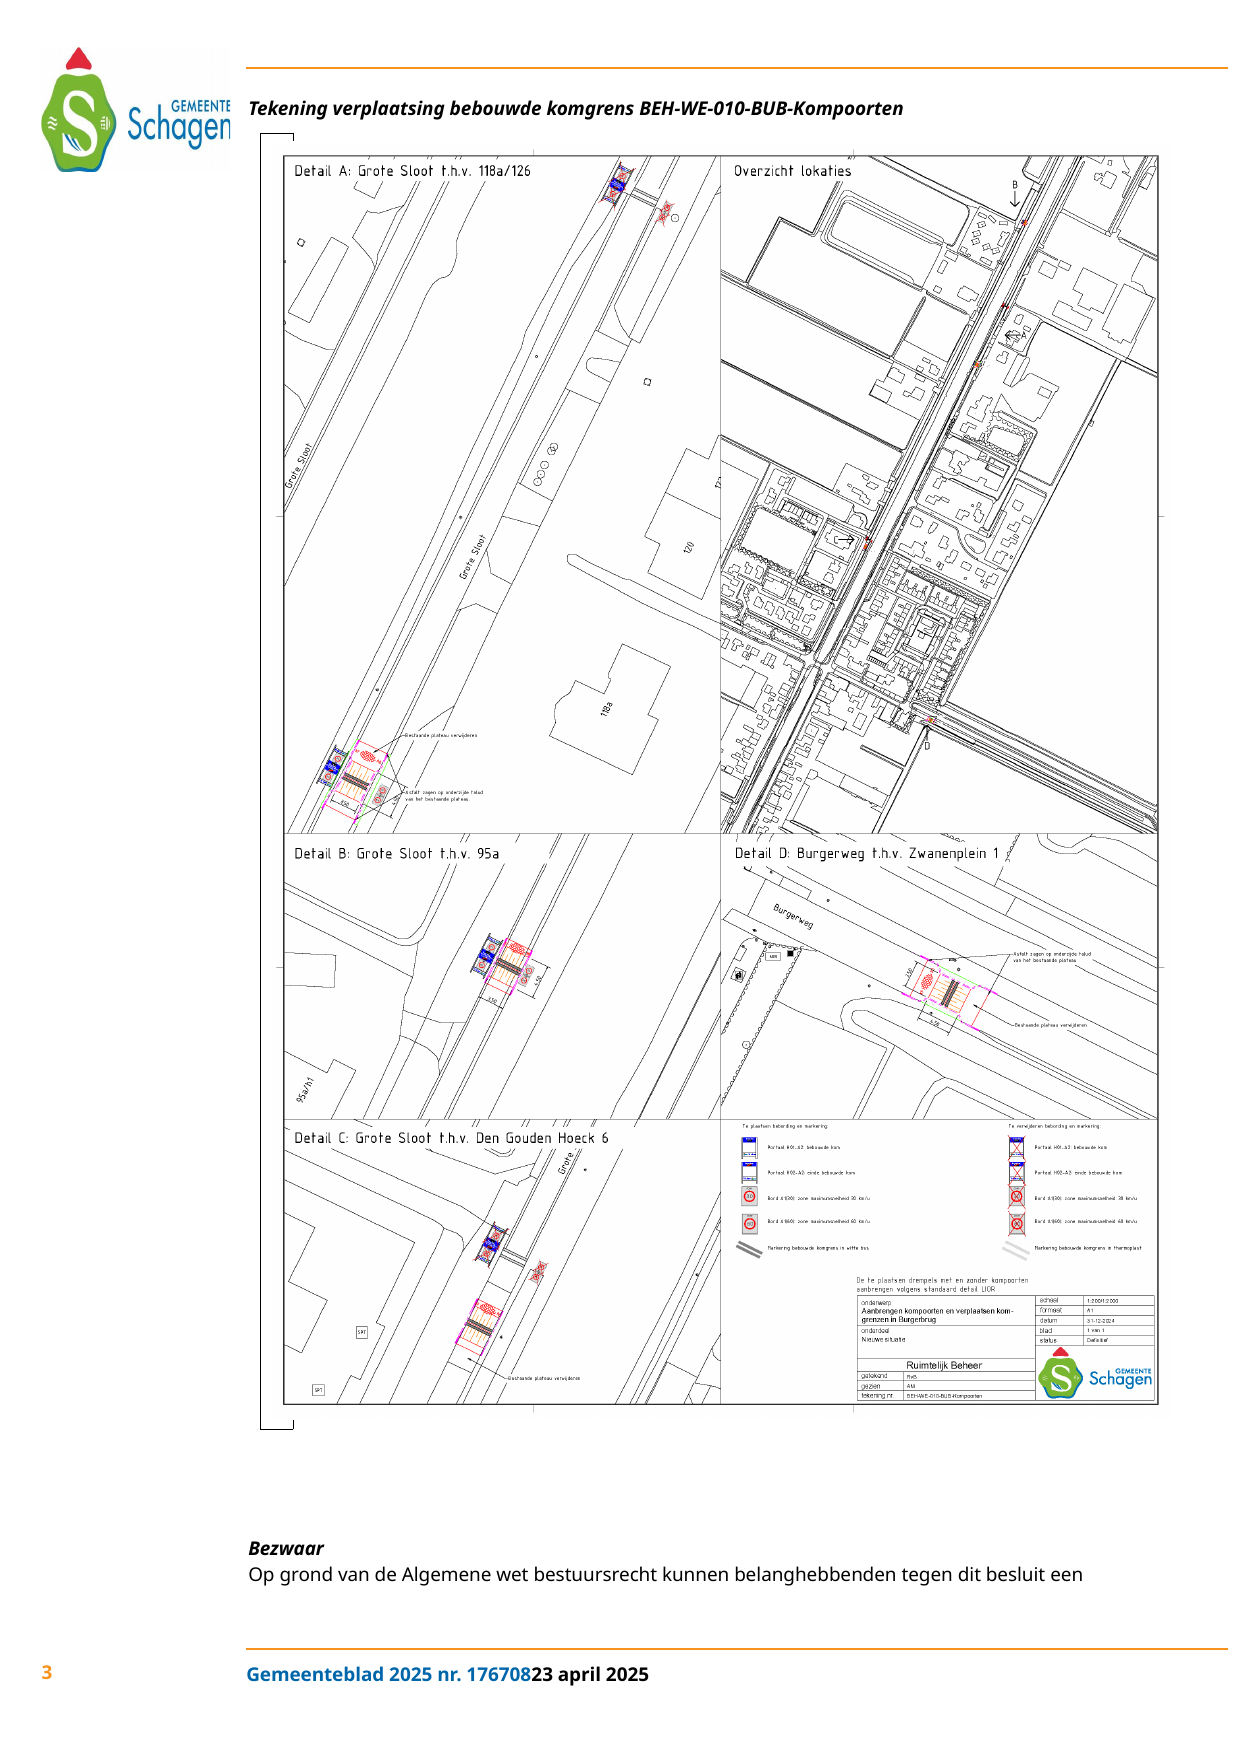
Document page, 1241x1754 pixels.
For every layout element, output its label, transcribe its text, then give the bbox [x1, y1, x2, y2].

text Tekening verplaatsing bebouwde komgrens BEH-WE-010-BUB-Kompoorten [248, 95, 1152, 121]
text Op grond van de Algemene wet bestuursrecht kunnen belanghebbenden tegen dit besluit een [248, 1561, 1152, 1587]
picture [268, 141, 1173, 1420]
text Bezwaar [248, 1535, 1152, 1561]
picture [41, 47, 231, 172]
